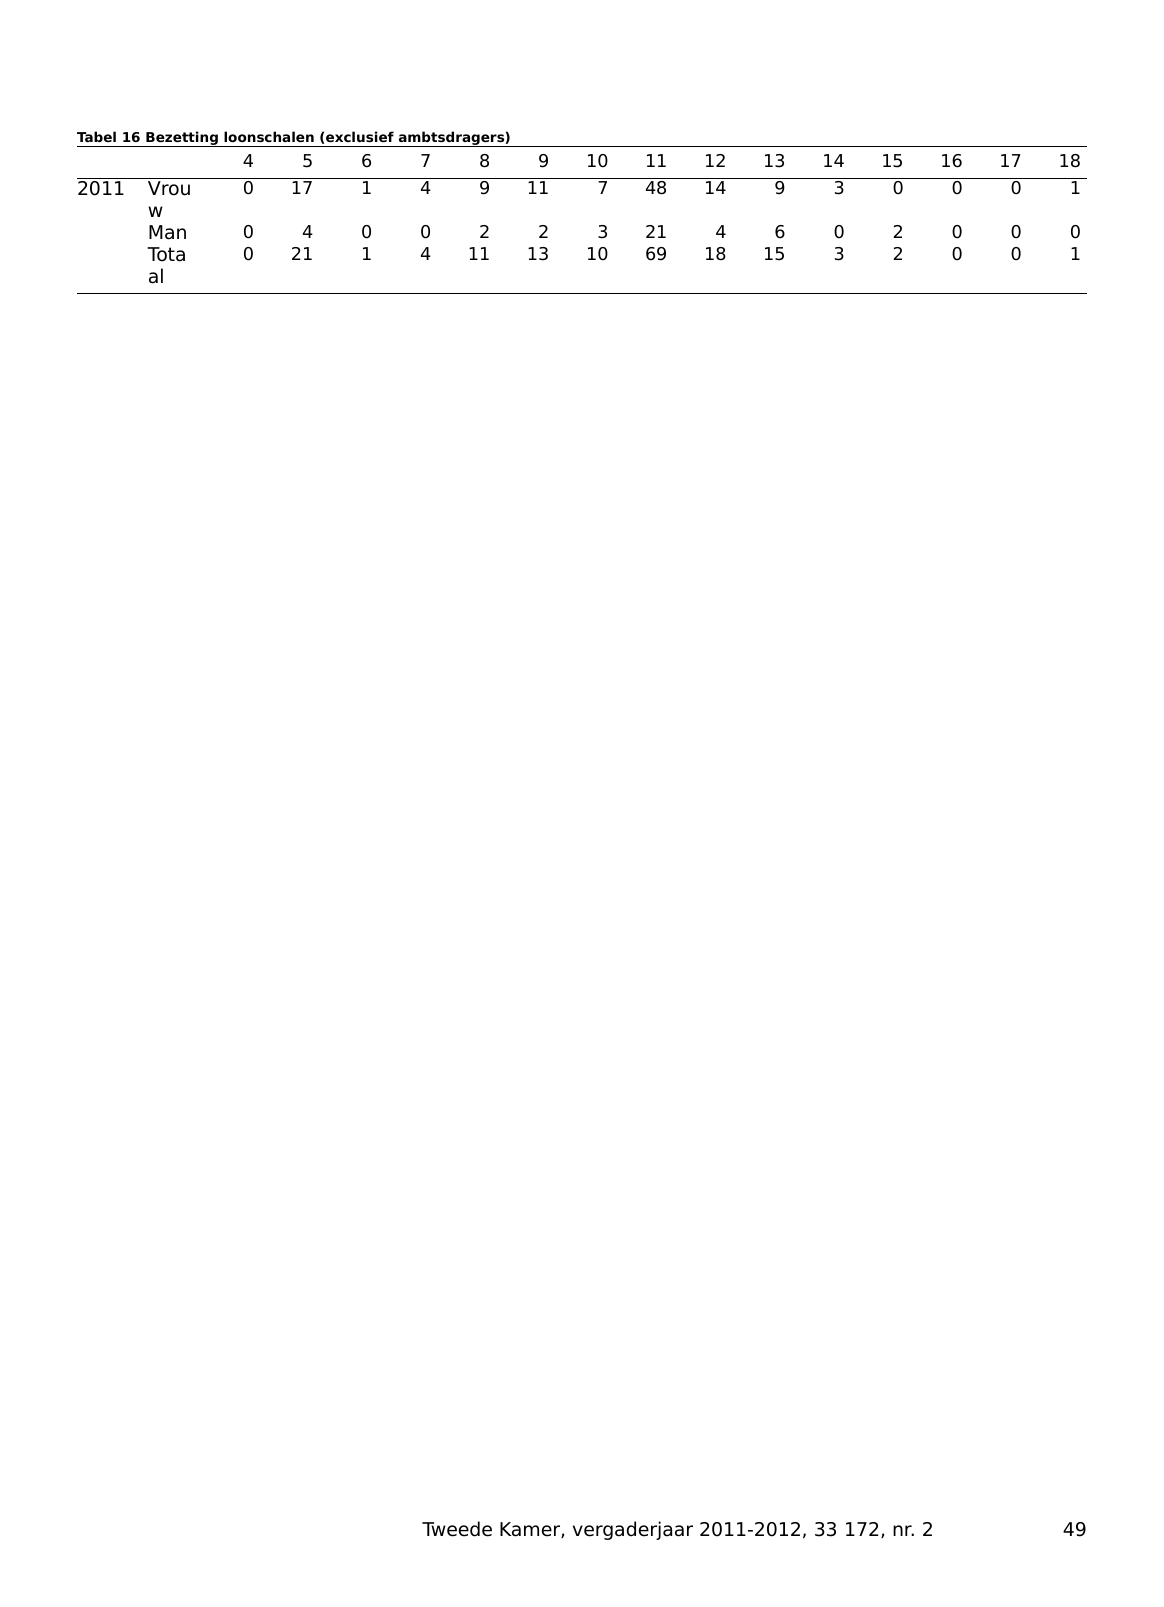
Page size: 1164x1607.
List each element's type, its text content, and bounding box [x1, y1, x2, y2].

table_cell 2011 [77, 179, 142, 222]
table_cell 2 [437, 222, 496, 244]
table_cell 1 [1028, 179, 1087, 222]
table_cell 13 [732, 147, 791, 178]
table_cell 0 [969, 179, 1027, 222]
table_cell 48 [614, 179, 673, 222]
table_cell 0 [378, 222, 437, 244]
table_cell 16 [909, 147, 968, 178]
table_cell 18 [1028, 147, 1087, 178]
table_cell Totaal [142, 244, 201, 293]
table_cell 11 [496, 179, 555, 222]
table_cell 4 [260, 222, 319, 244]
table_cell 9 [437, 179, 496, 222]
table_cell 21 [614, 222, 673, 244]
table_cell [77, 244, 142, 293]
table_cell 0 [1028, 222, 1087, 244]
table_cell Man [142, 222, 201, 244]
table_cell 0 [201, 222, 260, 244]
table_cell 3 [791, 244, 850, 293]
table_cell 2 [850, 244, 909, 293]
table_cell 9 [496, 147, 555, 178]
table_cell 6 [732, 222, 791, 244]
table_cell 0 [319, 222, 378, 244]
table_cell 3 [791, 179, 850, 222]
table_cell 0 [969, 222, 1027, 244]
table_cell 2 [496, 222, 555, 244]
table_cell 4 [201, 147, 260, 178]
table_cell 10 [555, 244, 614, 293]
table_cell 0 [791, 222, 850, 244]
table_cell 17 [260, 179, 319, 222]
table_cell 0 [201, 244, 260, 293]
table_cell 0 [850, 179, 909, 222]
table_cell [77, 222, 142, 244]
table_cell 6 [319, 147, 378, 178]
table_cell 11 [614, 147, 673, 178]
table_cell 14 [791, 147, 850, 178]
table_cell [142, 147, 201, 178]
table_cell 15 [732, 244, 791, 293]
table_cell 14 [673, 179, 732, 222]
table_cell 4 [673, 222, 732, 244]
table_cell 4 [378, 244, 437, 293]
table_cell 0 [969, 244, 1027, 293]
table_cell 2 [850, 222, 909, 244]
table_cell 3 [555, 222, 614, 244]
table_cell 7 [555, 179, 614, 222]
table_cell 69 [614, 244, 673, 293]
table_cell 1 [319, 179, 378, 222]
table_cell 9 [732, 179, 791, 222]
table_cell 13 [496, 244, 555, 293]
table_cell 8 [437, 147, 496, 178]
table_cell 0 [909, 244, 968, 293]
table_cell 7 [378, 147, 437, 178]
table_cell 18 [673, 244, 732, 293]
table_cell [77, 147, 142, 178]
table_cell Vrouw [142, 179, 201, 222]
table_cell 5 [260, 147, 319, 178]
table_cell 0 [201, 179, 260, 222]
table_cell 4 [378, 179, 437, 222]
table_cell 0 [909, 179, 968, 222]
table_cell 1 [319, 244, 378, 293]
table_cell 11 [437, 244, 496, 293]
table_cell 1 [1028, 244, 1087, 293]
table_cell 15 [850, 147, 909, 178]
table_cell 21 [260, 244, 319, 293]
table_cell 17 [969, 147, 1027, 178]
table_cell 10 [555, 147, 614, 178]
table_cell 0 [909, 222, 968, 244]
table_header Tabel 16 Bezetting loonschalen (exclusief ambtsdragers) [77, 130, 1087, 146]
table_cell 12 [673, 147, 732, 178]
